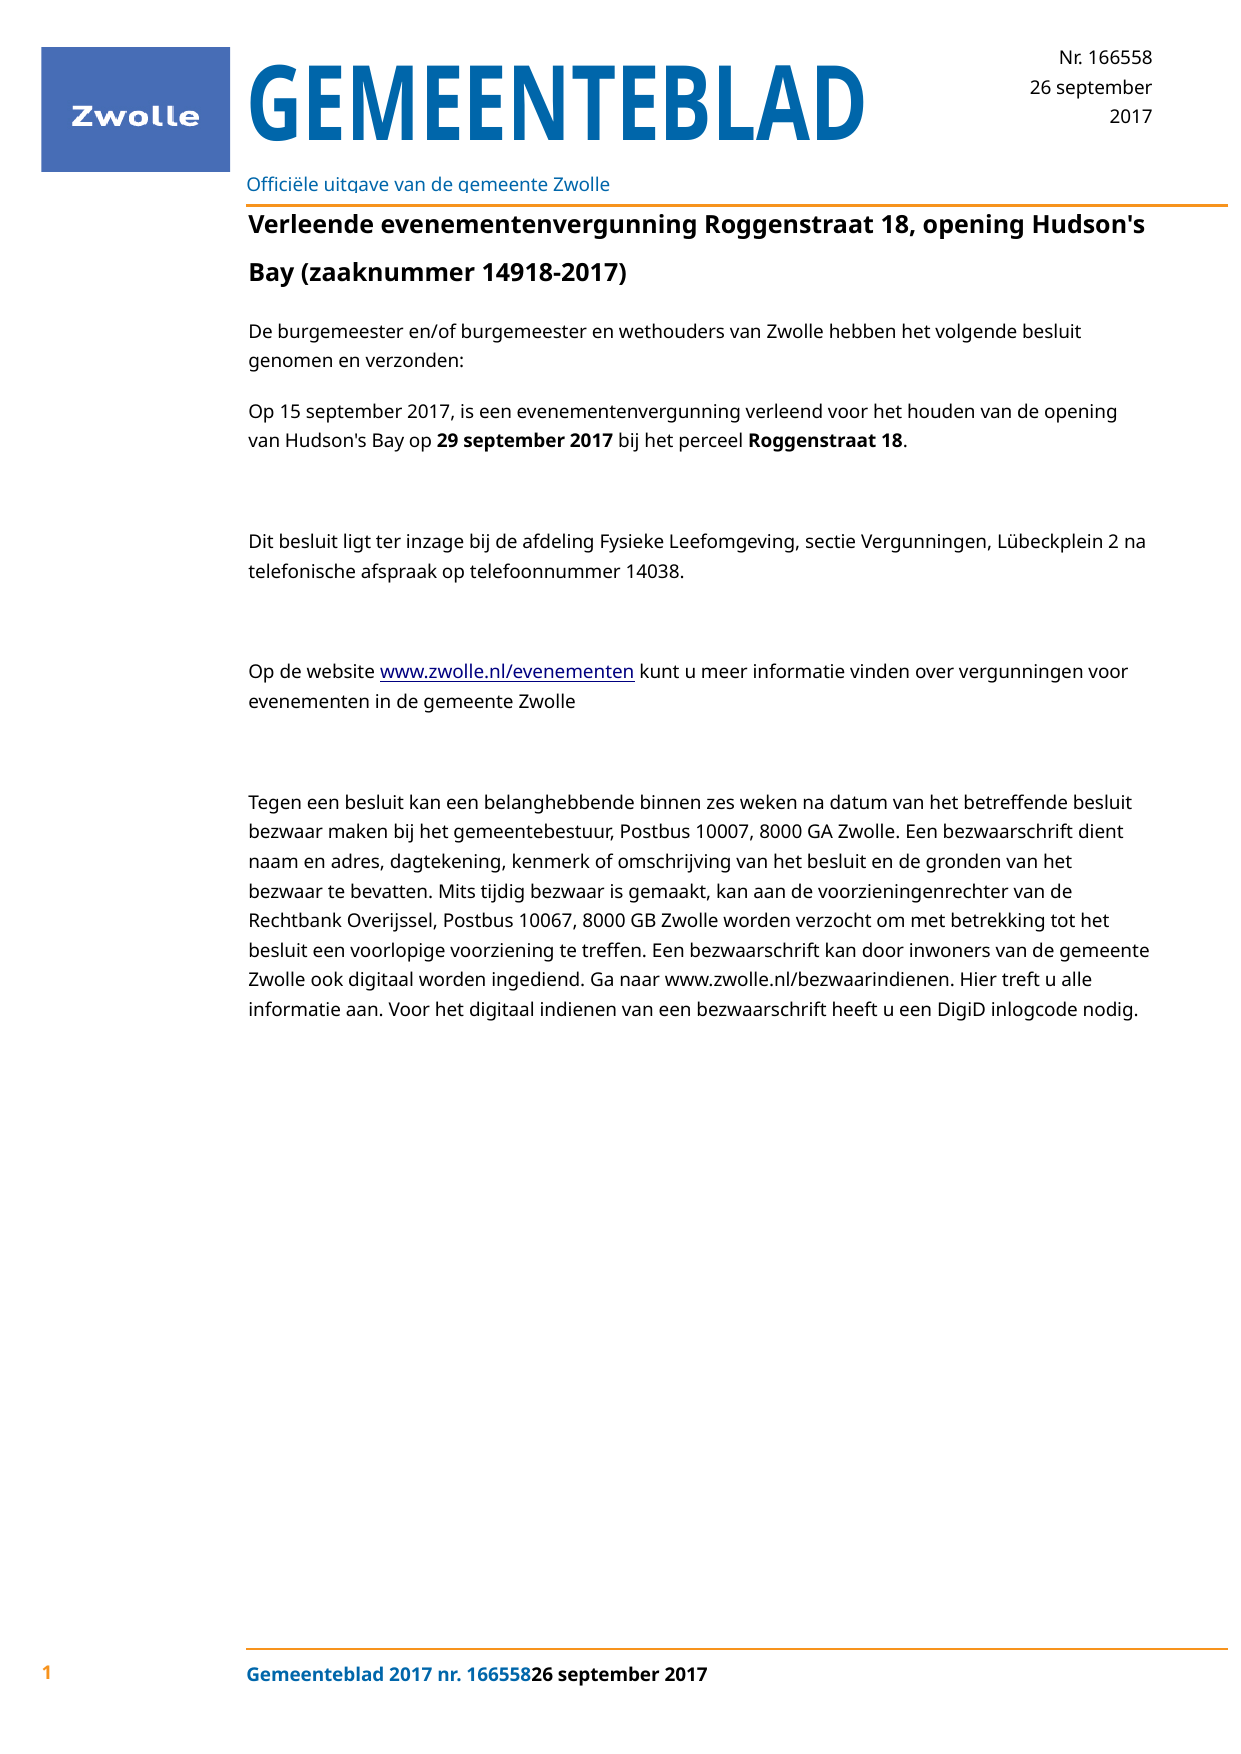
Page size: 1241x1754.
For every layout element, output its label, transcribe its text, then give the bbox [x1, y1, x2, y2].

text Dit besluit ligt ter inzage bij de afdeling Fysieke Leefomgeving, sectie Vergunningen, Lübeckplein 2 na telefonische afspraak op telefoonnummer 14038. [248, 528, 1152, 584]
text Op de website www.zwolle.nl/evenementen kunt u meer informatie vinden over vergunningen voor evenementen in de gemeente Zwolle [248, 659, 1152, 714]
text Tegen een besluit kan een belanghebbende binnen zes weken na datum van het betreffende besluit bezwaar maken bij het gemeentebestuur, Postbus 10007, 8000 GA Zwolle. Een bezwaarschrift dient naam en adres, dagtekening, kenmerk of omschrijving van het besluit en de gronden van het bezwaar te bevatten. Mits tijdig bezwaar is gemaakt, kan aan de voorzieningenrechter van de Rechtbank Overijssel, Postbus 10067, 8000 GB Zwolle worden verzocht om met betrekking tot het besluit een voorlopige voorziening te treffen. Een bezwaarschrift kan door inwoners van de gemeente Zwolle ook digitaal worden ingediend. Ga naar www.zwolle.nl/bezwaarindienen. Hier treft u alle informatie aan. Voor het digitaal indienen van een bezwaarschrift heeft u een DigiD inlogcode nodig. [248, 789, 1152, 1022]
text Op 15 september 2017, is een evenementenvergunning verleend voor het houden van de opening van Hudson's Bay op 29 september 2017 bij het perceel Roggenstraat 18. [248, 398, 1152, 453]
text Verleende evenementenvergunning Roggenstraat 18, opening Hudson's Bay (zaaknummer 14918-2017) [248, 207, 1152, 288]
picture [41, 47, 231, 172]
text De burgemeester en/of burgemeester en wethouders van Zwolle hebben het volgende besluit genomen en verzonden: [248, 318, 1152, 373]
